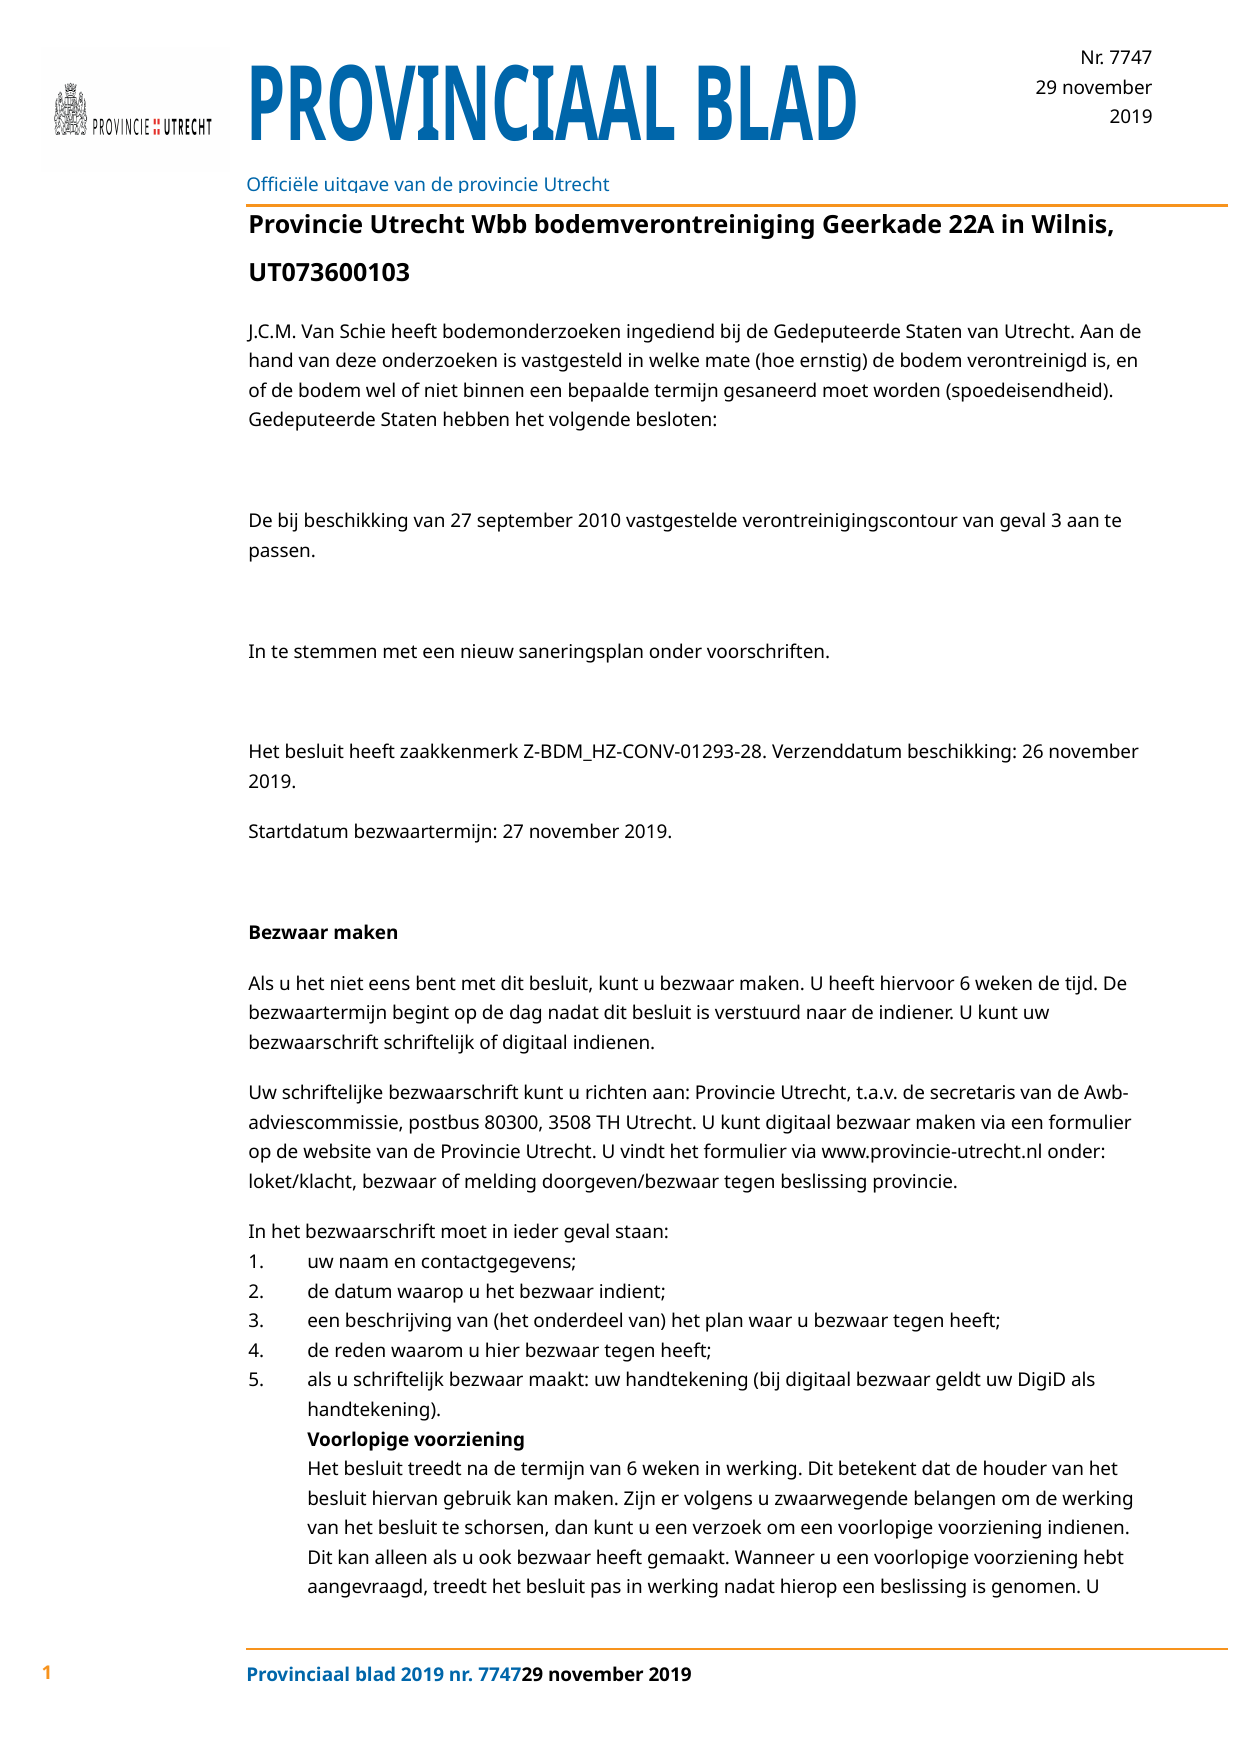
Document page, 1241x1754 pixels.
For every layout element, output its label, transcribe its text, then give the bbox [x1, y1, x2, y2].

list Voorlopige voorziening [248, 1426, 1152, 1452]
text Bezwaar maken [248, 919, 1152, 945]
list een beschrijving van (het onderdeel van) het plan waar u bezwaar tegen heeft; [248, 1307, 1152, 1333]
text Het besluit heeft zaakkenmerk Z-BDM_HZ-CONV-01293-28. Verzenddatum beschikking: 26 november 2019. [248, 739, 1152, 794]
text Als u het niet eens bent met dit besluit, kunt u bezwaar maken. U heeft hiervoor 6 weken de tijd. De bezwaartermijn begint op de dag nadat dit besluit is verstuurd naar de indiener. U kunt uw bezwaarschrift schriftelijk of digitaal indienen. [248, 970, 1152, 1055]
list uw naam en contactgegevens; [248, 1248, 1152, 1274]
text In het bezwaarschrift moet in ieder geval staan: [248, 1219, 1152, 1244]
list de reden waarom u hier bezwaar tegen heeft; [248, 1337, 1152, 1363]
text Startdatum bezwaartermijn: 27 november 2019. [248, 819, 1152, 844]
list als u schriftelijk bezwaar maakt: uw handtekening (bij digitaal bezwaar geldt uw DigiD als handtekening). [248, 1367, 1152, 1422]
list de datum waarop u het bezwaar indient; [248, 1278, 1152, 1304]
text J.C.M. Van Schie heeft bodemonderzoeken ingediend bij de Gedeputeerde Staten van Utrecht. Aan de hand van deze onderzoeken is vastgesteld in welke mate (hoe ernstig) de bodem verontreinigd is, en of de bodem wel of niet binnen een bepaalde termijn gesaneerd moet worden (spoedeisendheid). Gedeputeerde Staten hebben het volgende besloten: [248, 318, 1152, 432]
picture [41, 47, 231, 172]
text De bij beschikking van 27 september 2010 vastgestelde verontreinigingscontour van geval 3 aan te passen. [248, 507, 1152, 563]
text In te stemmen met een nieuw saneringsplan onder voorschriften. [248, 638, 1152, 664]
list Het besluit treedt na de termijn van 6 weken in werking. Dit betekent dat de houder van het besluit hiervan gebruik kan maken. Zijn er volgens u zwaarwegende belangen om de werking van het besluit te schorsen, dan kunt u een verzoek om een voorlopige voorziening indienen. Dit kan alleen als u ook bezwaar heeft gemaakt. Wanneer u een voorlopige voorziening hebt aangevraagd, treedt het besluit pas in werking nadat hierop een beslissing is genomen. U [248, 1455, 1152, 1599]
text Uw schriftelijke bezwaarschrift kunt u richten aan: Provincie Utrecht, t.a.v. de secretaris van de Awb-adviescommissie, postbus 80300, 3508 TH Utrecht. U kunt digitaal bezwaar maken via een formulier op de website van de Provincie Utrecht. U vindt het formulier via www.provincie-utrecht.nl onder: loket/klacht, bezwaar of melding doorgeven/bezwaar tegen beslissing provincie. [248, 1079, 1152, 1194]
text Provincie Utrecht Wbb bodemverontreiniging Geerkade 22A in Wilnis, UT073600103 [248, 207, 1152, 288]
